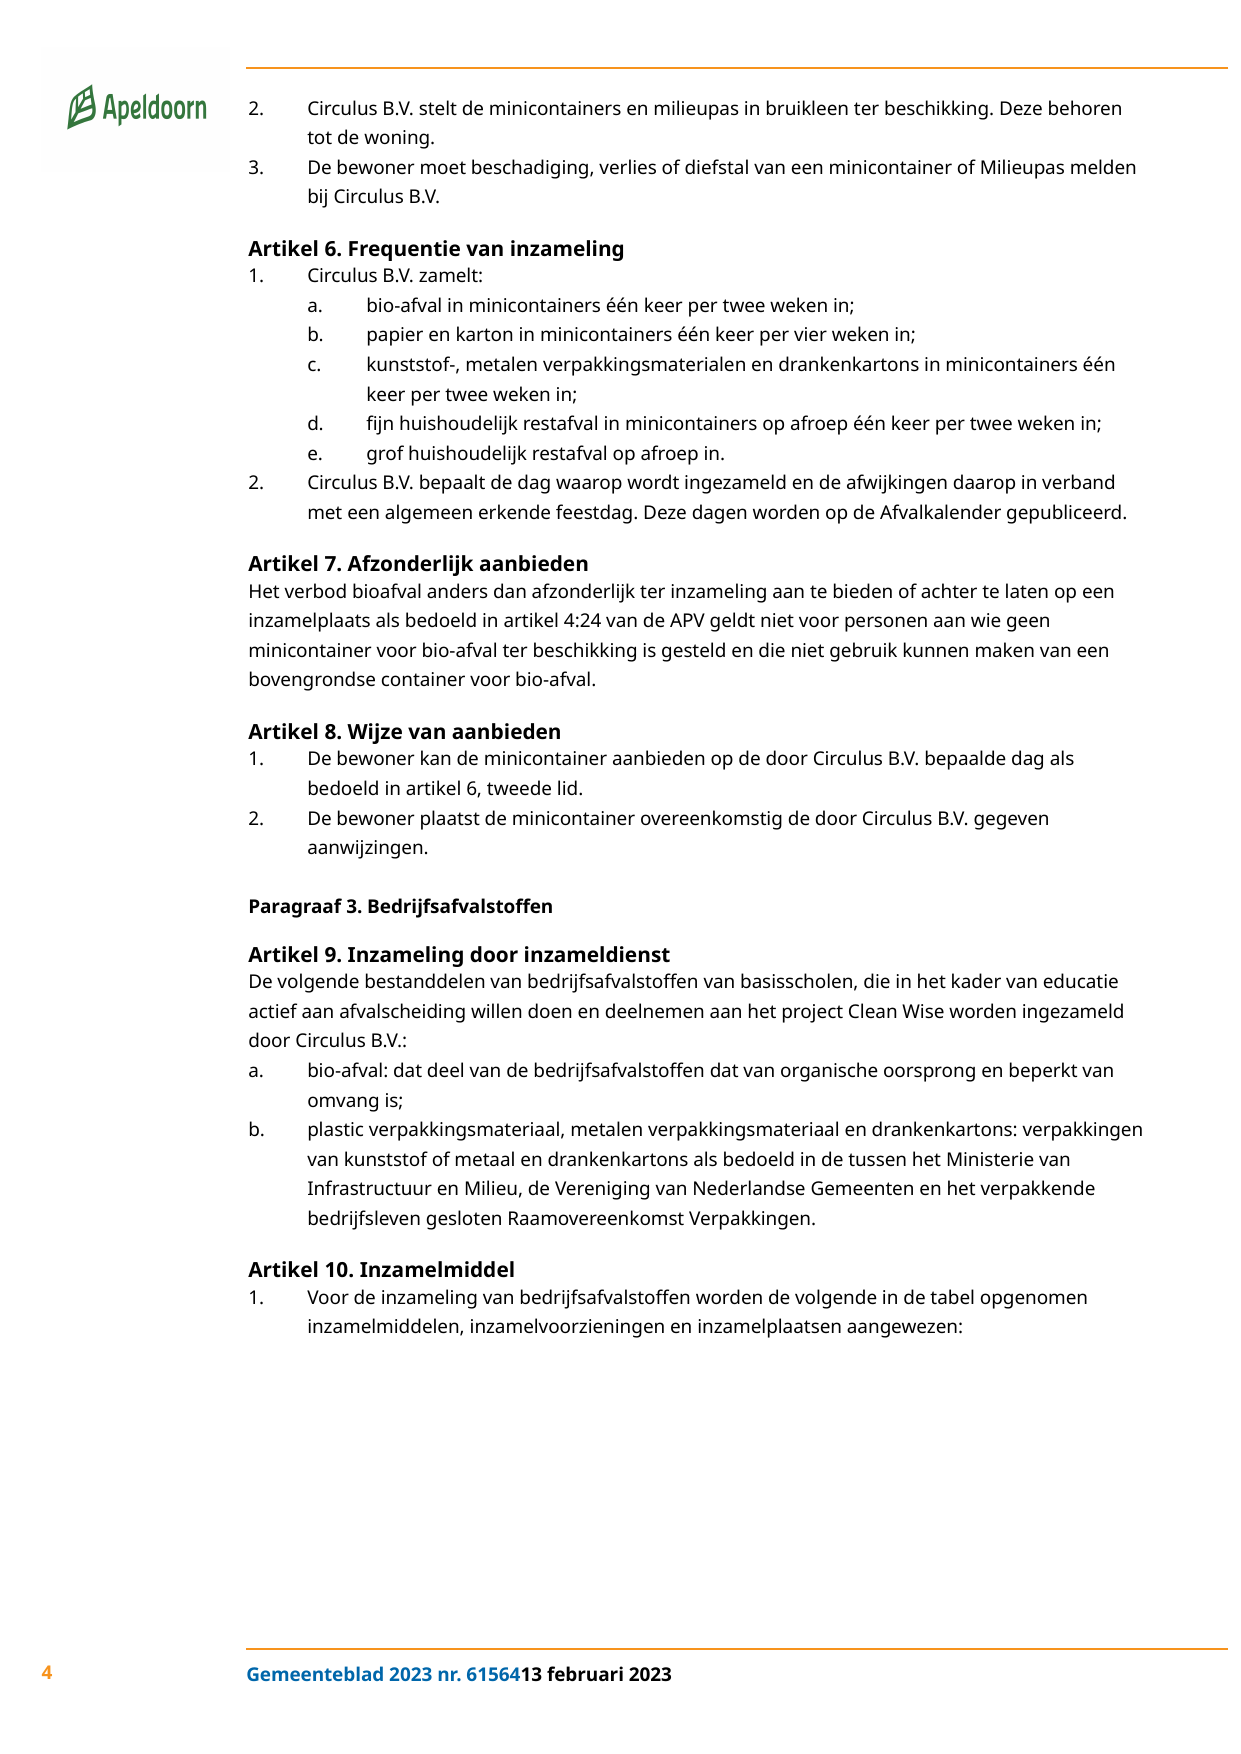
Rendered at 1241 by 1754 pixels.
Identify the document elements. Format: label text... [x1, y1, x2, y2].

list Circulus B.V. bepaalt de dag waarop wordt ingezameld en de afwijkingen daarop in verband met een algemeen erkende feestdag. Deze dagen worden op de Afvalkalender gepubliceerd. [248, 469, 1152, 525]
list fijn huishoudelijk restafval in minicontainers op afroep één keer per twee weken in; [307, 410, 1152, 436]
list kunststof-, metalen verpakkingsmaterialen en drankenkartons in minicontainers één keer per twee weken in; [307, 351, 1152, 406]
list Voor de inzameling van bedrijfsafvalstoffen worden de volgende in de tabel opgenomen inzamelmiddelen, inzamelvoorzieningen en inzamelplaatsen aangewezen: [248, 1284, 1152, 1339]
list grof huishoudelijk restafval op afroep in. [307, 440, 1152, 466]
text Artikel 9. Inzameling door inzameldienst [248, 940, 1152, 968]
list De bewoner moet beschadiging, verlies of diefstal van een minicontainer of Milieupas melden bij Circulus B.V. [248, 154, 1152, 209]
list De bewoner kan de minicontainer aanbieden op de door Circulus B.V. bepaalde dag als bedoeld in artikel 6, tweede lid. [248, 746, 1152, 801]
list bio-afval: dat deel van de bedrijfsafvalstoffen dat van organische oorsprong en beperkt van omvang is; [248, 1057, 1152, 1112]
text Artikel 10. Inzamelmiddel [248, 1256, 1152, 1284]
list Circulus B.V. zamelt: [248, 262, 1152, 288]
list De bewoner plaatst de minicontainer overeenkomstig de door Circulus B.V. gegeven aanwijzingen. [248, 805, 1152, 860]
list papier en karton in minicontainers één keer per vier weken in; [307, 322, 1152, 347]
text Paragraaf 3. Bedrijfsafvalstoffen [248, 893, 1152, 919]
picture [41, 47, 231, 172]
text Artikel 8. Wijze van aanbieden [248, 717, 1152, 746]
list bio-afval in minicontainers één keer per twee weken in; [307, 292, 1152, 318]
text Artikel 7. Afzonderlijk aanbieden [248, 549, 1152, 578]
text Artikel 6. Frequentie van inzameling [248, 234, 1152, 262]
text Het verbod bioafval anders dan afzonderlijk ter inzameling aan te bieden of achter te laten op een inzamelplaats als bedoeld in artikel 4:24 van de APV geldt niet voor personen aan wie geen minicontainer voor bio-afval ter beschikking is gesteld en die niet gebruik kunnen maken van een bovengrondse container voor bio-afval. [248, 578, 1152, 692]
list plastic verpakkingsmateriaal, metalen verpakkingsmateriaal en drankenkartons: verpakkingen van kunststof of metaal en drankenkartons als bedoeld in de tussen het Ministerie van Infrastructuur en Milieu, de Vereniging van Nederlandse Gemeenten en het verpakkende bedrijfsleven gesloten Raamovereenkomst Verpakkingen. [248, 1116, 1152, 1231]
list Circulus B.V. stelt de minicontainers en milieupas in bruikleen ter beschikking. Deze behoren tot de woning. [248, 95, 1152, 150]
text De volgende bestanddelen van bedrijfsafvalstoffen van basisscholen, die in het kader van educatie actief aan afvalscheiding willen doen en deelnemen aan het project Clean Wise worden ingezameld door Circulus B.V.: [248, 968, 1152, 1053]
